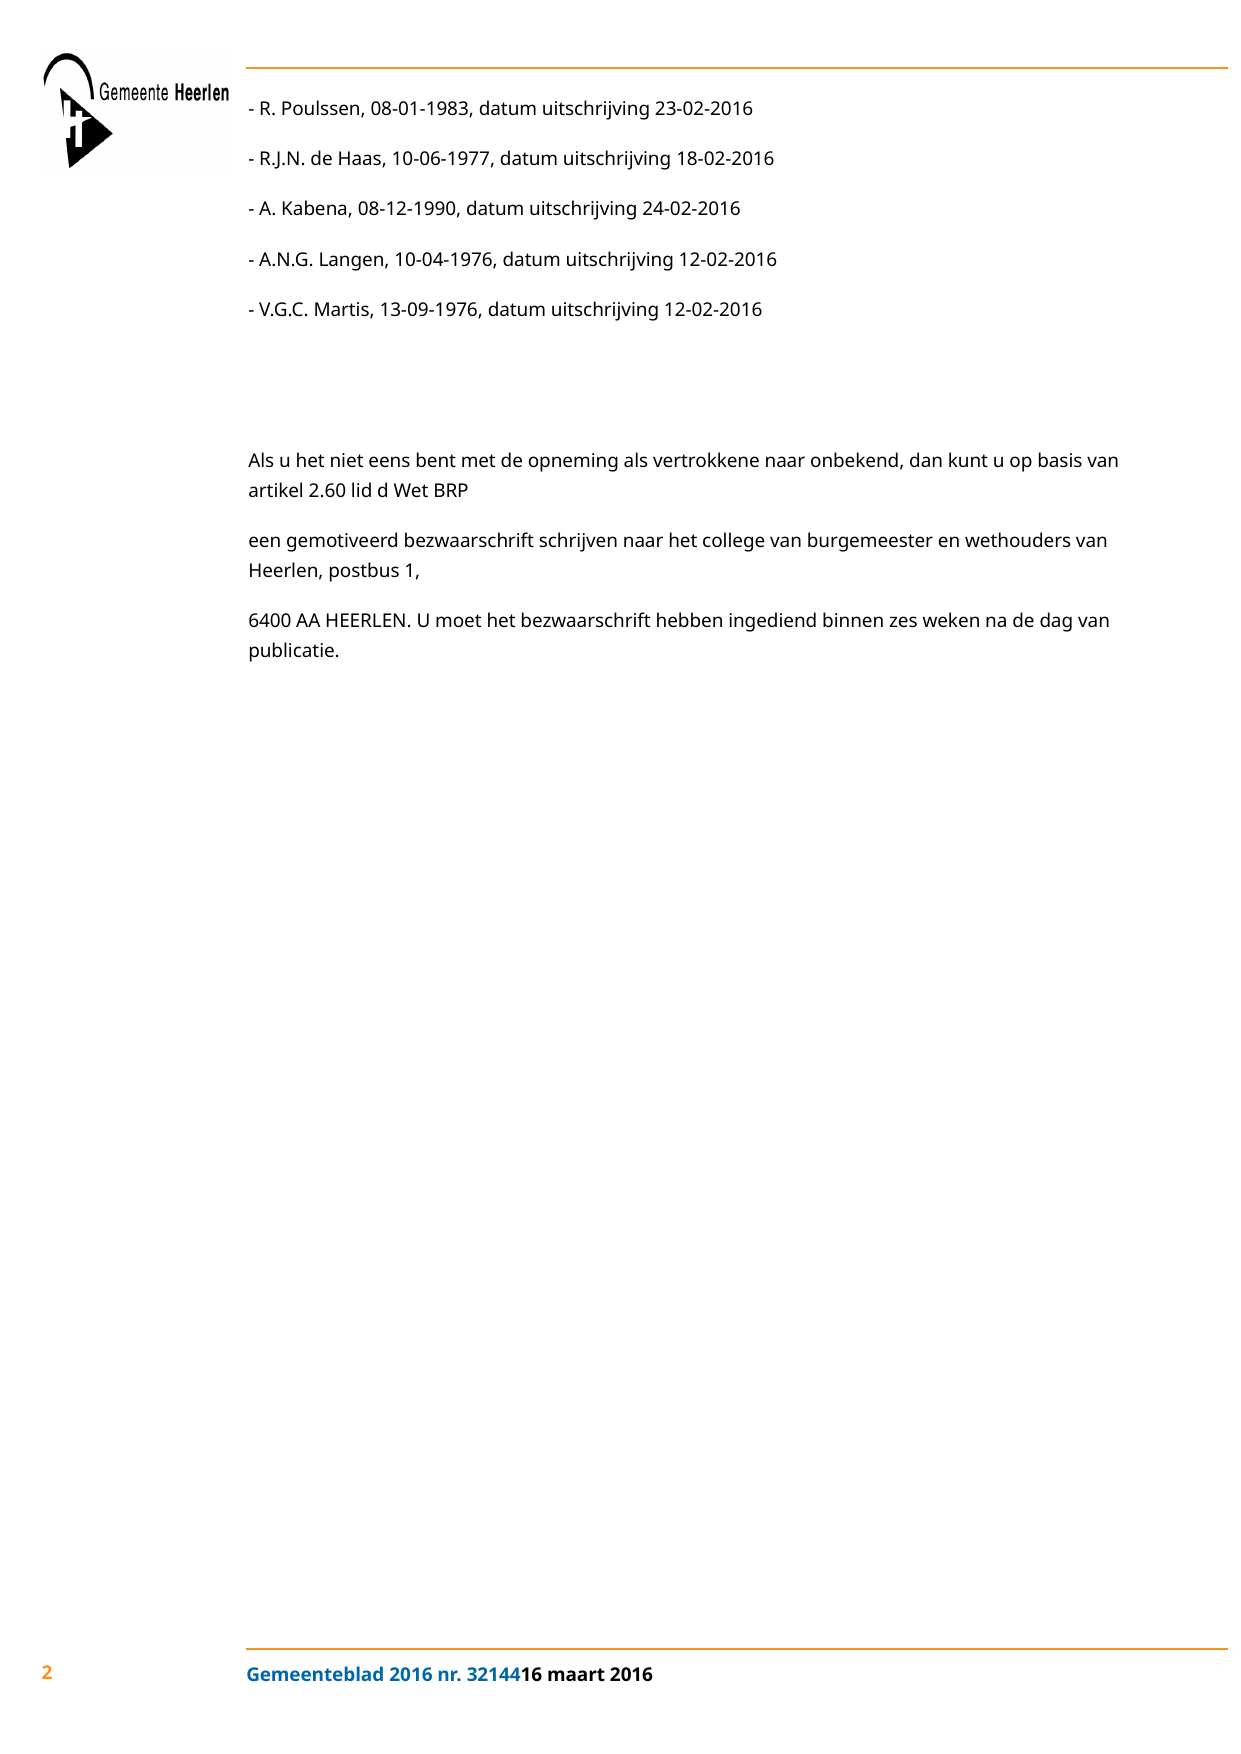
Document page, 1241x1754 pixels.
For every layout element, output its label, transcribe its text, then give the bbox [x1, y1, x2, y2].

text - A.N.G. Langen, 10-04-1976, datum uitschrijving 12-02-2016 [248, 246, 1152, 272]
text - V.G.C. Martis, 13-09-1976, datum uitschrijving 12-02-2016 [248, 296, 1152, 322]
text een gemotiveerd bezwaarschrift schrijven naar het college van burgemeester en wethouders van Heerlen, postbus 1, [248, 528, 1152, 583]
text - R. Poulssen, 08-01-1983, datum uitschrijving 23-02-2016 [248, 95, 1152, 121]
text 6400 AA HEERLEN. U moet het bezwaarschrift hebben ingediend binnen zes weken na de dag van publicatie. [248, 608, 1152, 663]
picture [41, 47, 231, 172]
text Als u het niet eens bent met de opneming als vertrokkene naar onbekend, dan kunt u op basis van artikel 2.60 lid d Wet BRP [248, 448, 1152, 503]
text - A. Kabena, 08-12-1990, datum uitschrijving 24-02-2016 [248, 196, 1152, 221]
text - R.J.N. de Haas, 10-06-1977, datum uitschrijving 18-02-2016 [248, 145, 1152, 171]
